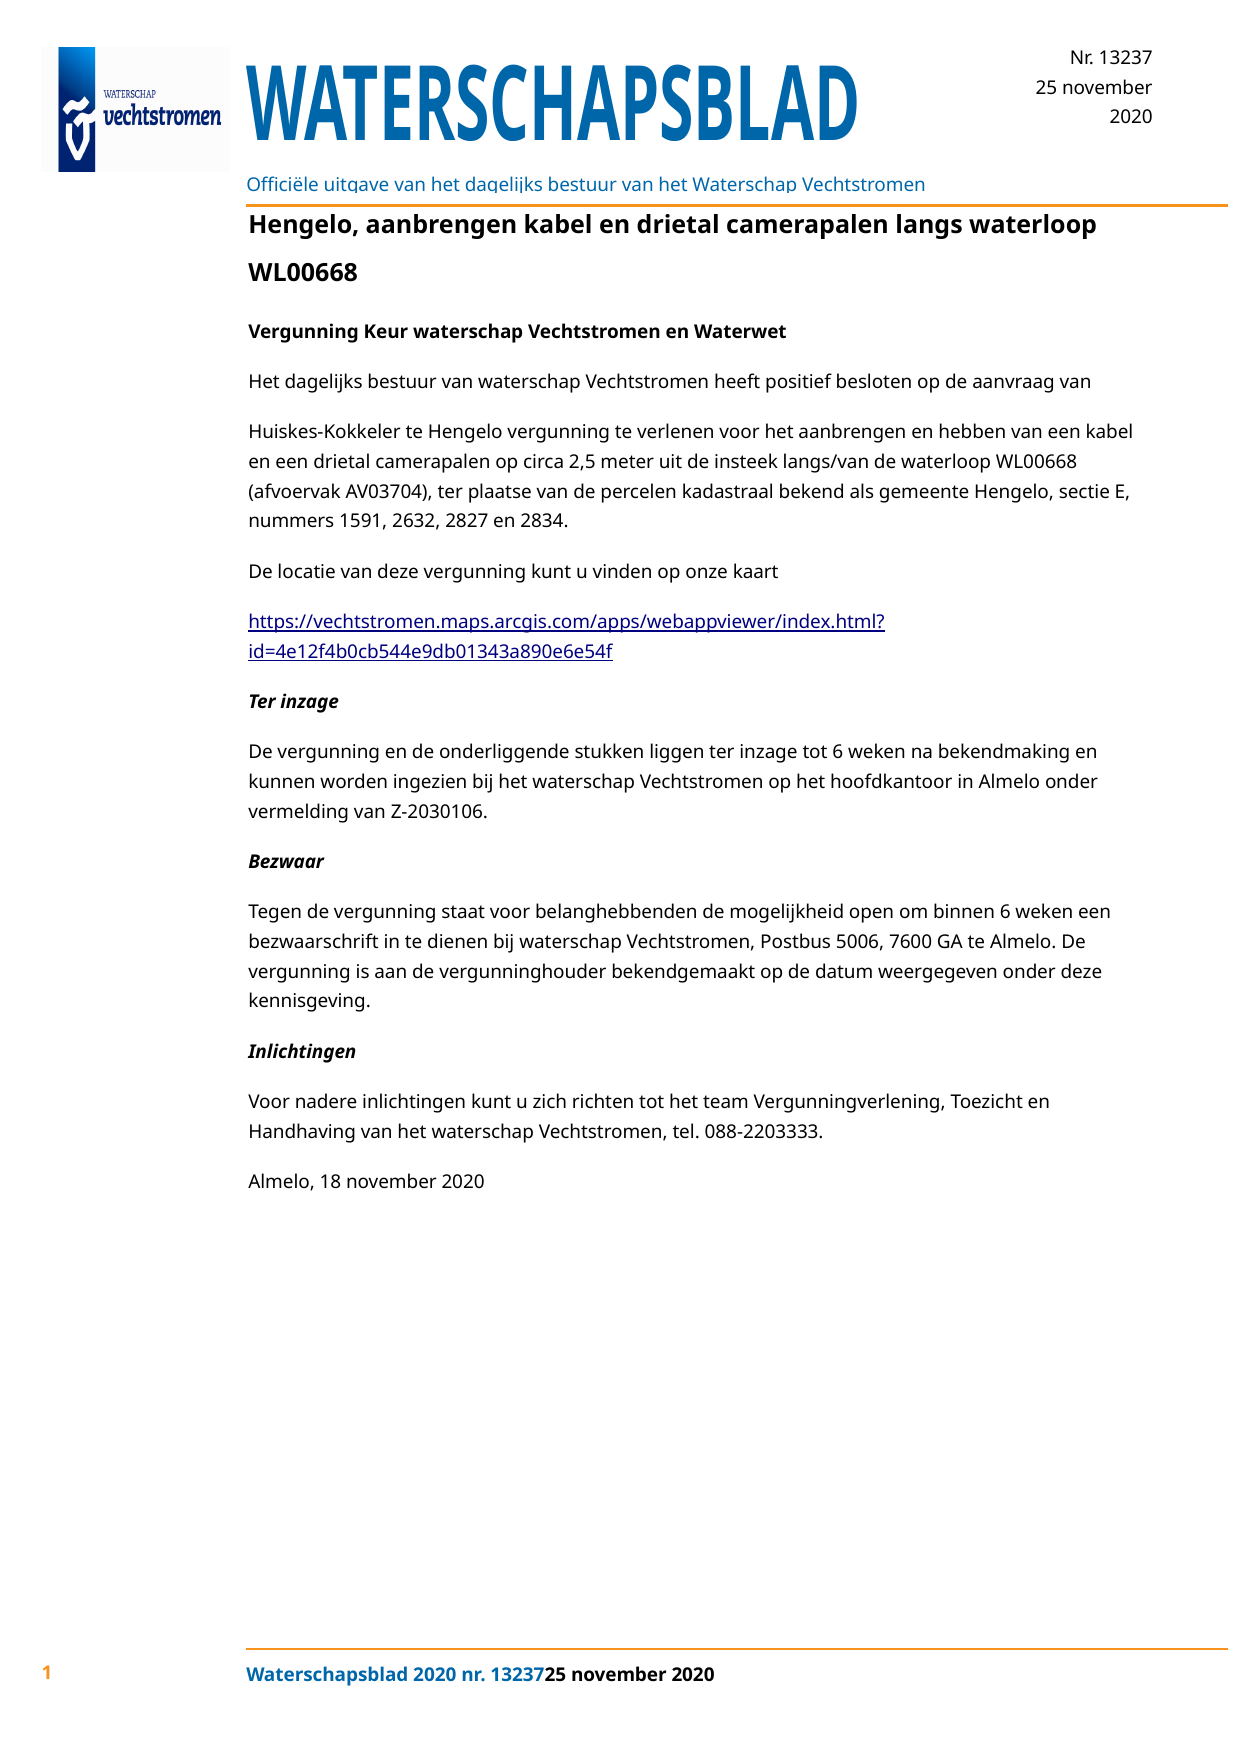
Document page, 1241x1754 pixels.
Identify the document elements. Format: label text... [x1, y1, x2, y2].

text De locatie van deze vergunning kunt u vinden op onze kaart [248, 558, 1152, 584]
text De vergunning en de onderliggende stukken liggen ter inzage tot 6 weken na bekendmaking en kunnen worden ingezien bij het waterschap Vechtstromen op het hoofdkantoor in Almelo onder vermelding van Z-2030106. [248, 739, 1152, 824]
text Hengelo, aanbrengen kabel en drietal camerapalen langs waterloop WL00668 [248, 207, 1152, 288]
text Ter inzage [248, 688, 1152, 714]
text Tegen de vergunning staat voor belanghebbenden de mogelijkheid open om binnen 6 weken een bezwaarschrift in te dienen bij waterschap Vechtstromen, Postbus 5006, 7600 GA te Almelo. De vergunning is aan de vergunninghouder bekendgemaakt op de datum weergegeven onder deze kennisgeving. [248, 899, 1152, 1013]
text https://vechtstromen.maps.arcgis.com/apps/webappviewer/index.html?id=4e12f4b0cb544e9db01343a890e6e54f [248, 608, 1152, 664]
text Almelo, 18 november 2020 [248, 1168, 1152, 1194]
text Vergunning Keur waterschap Vechtstromen en Waterwet [248, 318, 1152, 344]
text Bezwaar [248, 848, 1152, 874]
text Voor nadere inlichtingen kunt u zich richten tot het team Vergunningverlening, Toezicht en Handhaving van het waterschap Vechtstromen, tel. 088-2203333. [248, 1088, 1152, 1144]
picture [41, 47, 231, 172]
text Huiskes-Kokkeler te Hengelo vergunning te verlenen voor het aanbrengen en hebben van een kabel en een drietal camerapalen op circa 2,5 meter uit de insteek langs/van de waterloop WL00668 (afvoervak AV03704), ter plaatse van de percelen kadastraal bekend als gemeente Hengelo, sectie E, nummers 1591, 2632, 2827 en 2834. [248, 419, 1152, 533]
text Inlichtingen [248, 1038, 1152, 1064]
text Het dagelijks bestuur van waterschap Vechtstromen heeft positief besloten op de aanvraag van [248, 368, 1152, 394]
